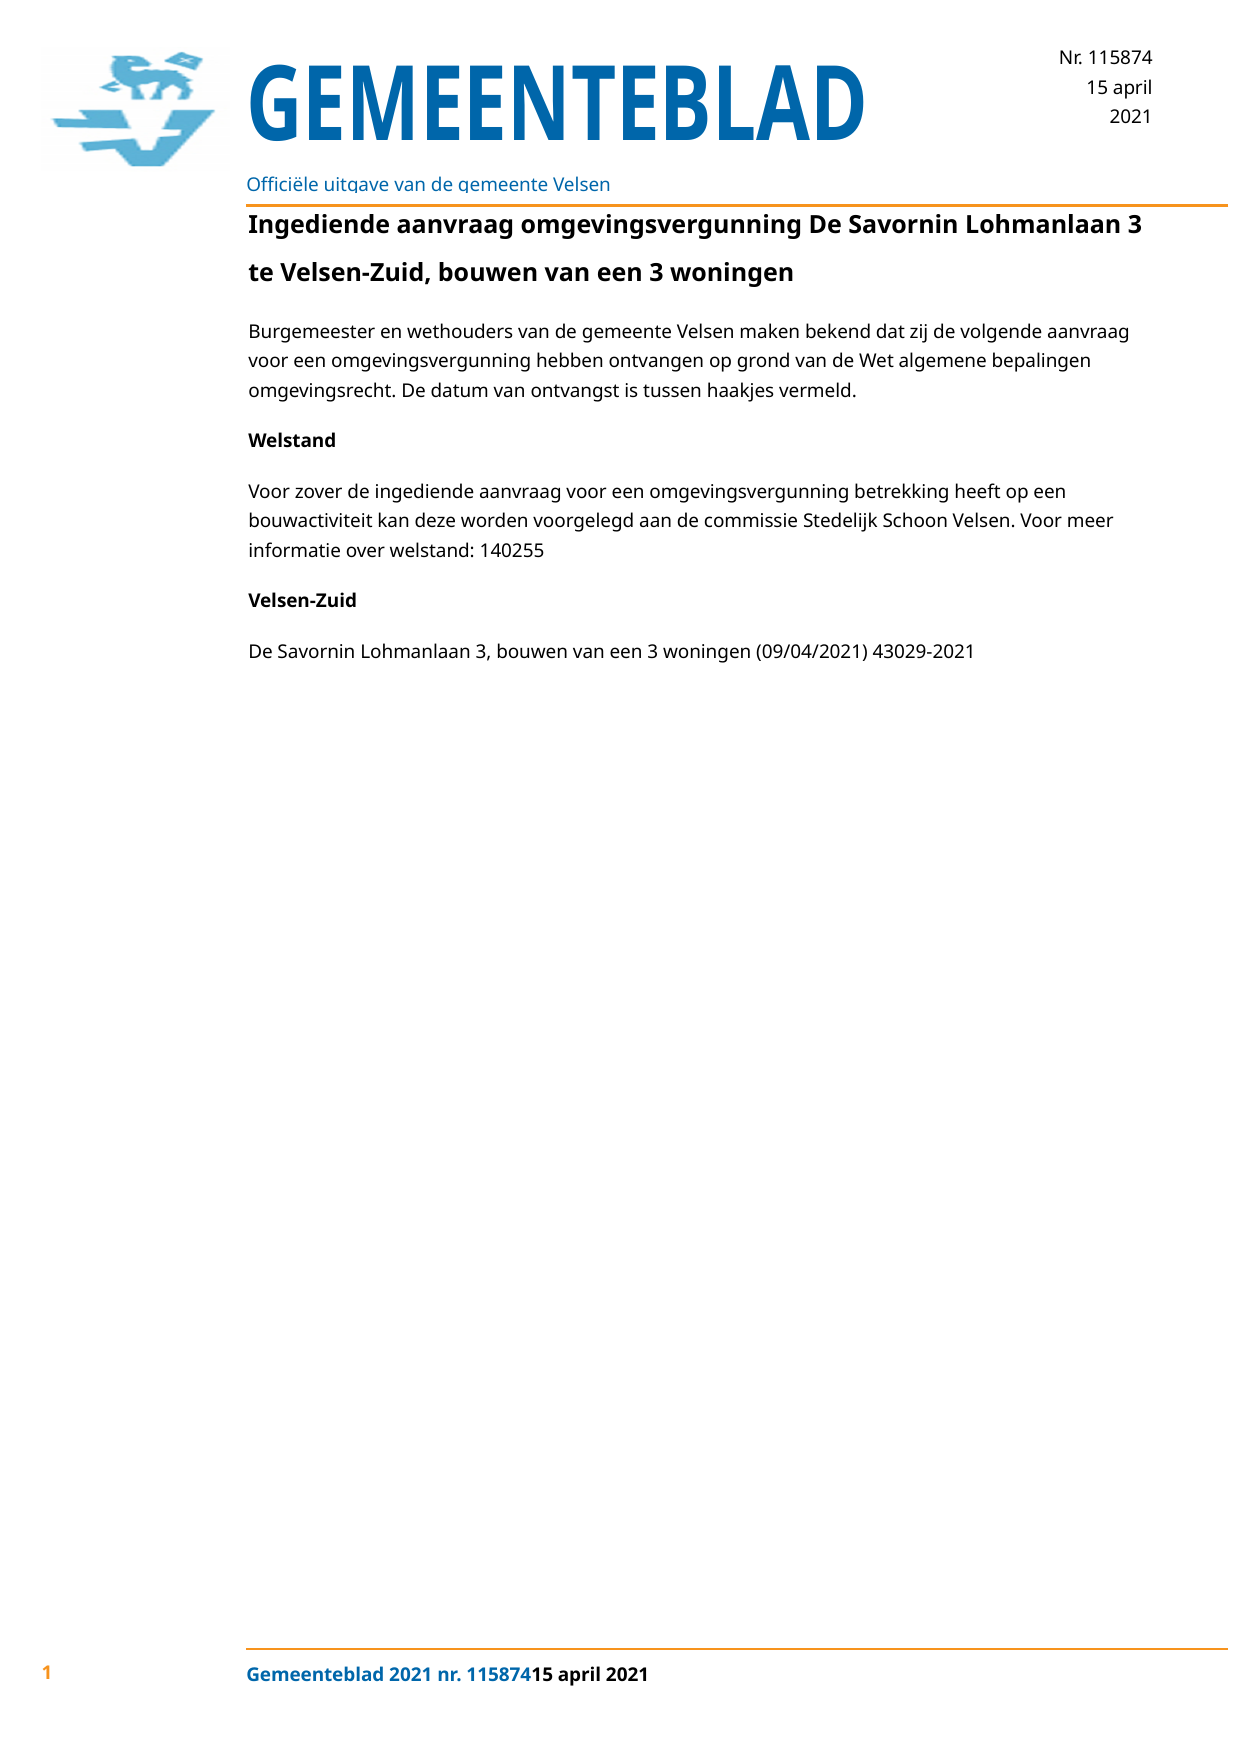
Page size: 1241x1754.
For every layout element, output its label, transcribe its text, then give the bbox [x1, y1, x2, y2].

text Voor zover de ingediende aanvraag voor een omgevingsvergunning betrekking heeft op een bouwactiviteit kan deze worden voorgelegd aan de commissie Stedelijk Schoon Velsen. Voor meer informatie over welstand: 140255 [248, 478, 1152, 563]
text Ingediende aanvraag omgevingsvergunning De Savornin Lohmanlaan 3 te Velsen-Zuid, bouwen van een 3 woningen [248, 207, 1152, 288]
text Welstand [248, 427, 1152, 453]
picture [41, 47, 231, 172]
text Velsen-Zuid [248, 587, 1152, 613]
text Burgemeester en wethouders van de gemeente Velsen maken bekend dat zij de volgende aanvraag voor een omgevingsvergunning hebben ontvangen op grond van de Wet algemene bepalingen omgevingsrecht. De datum van ontvangst is tussen haakjes vermeld. [248, 318, 1152, 403]
text De Savornin Lohmanlaan 3, bouwen van een 3 woningen (09/04/2021) 43029-2021 [248, 638, 1152, 664]
